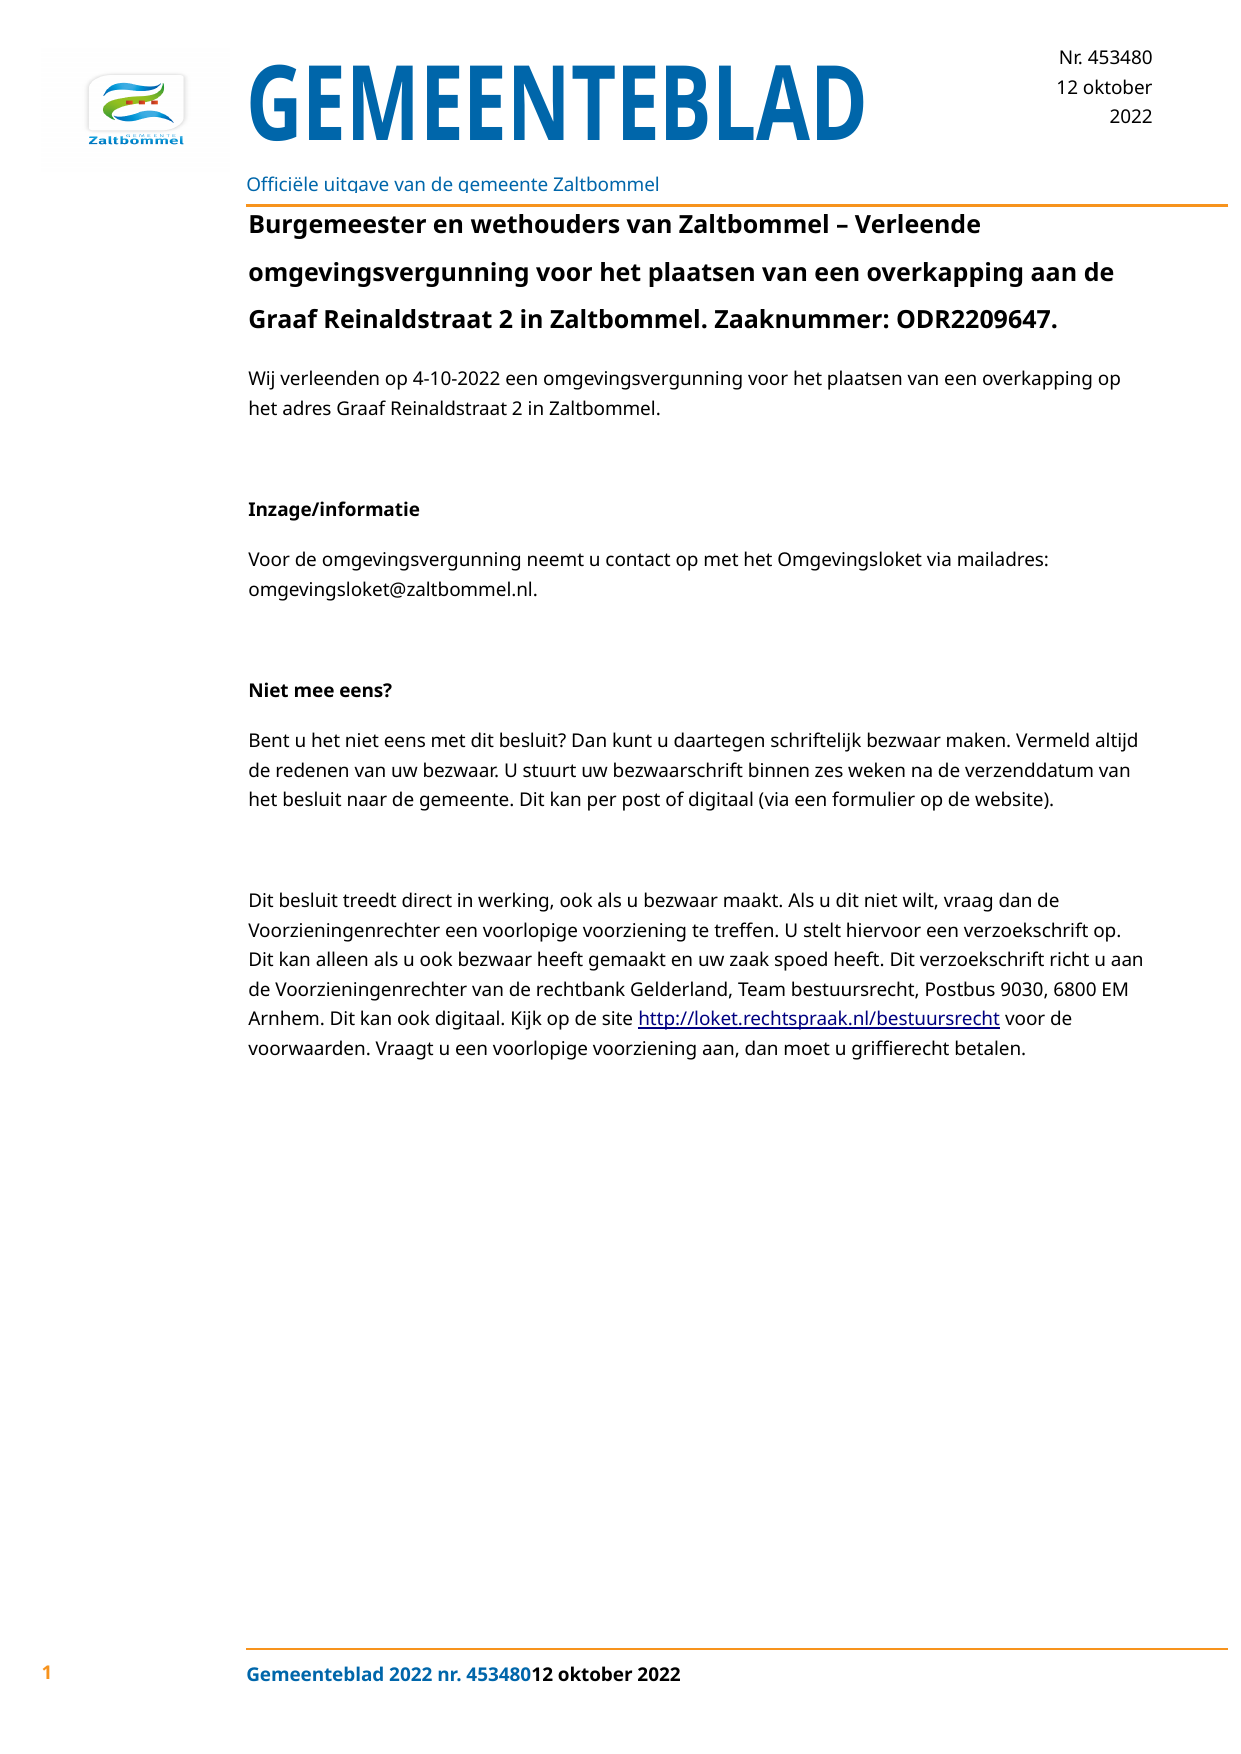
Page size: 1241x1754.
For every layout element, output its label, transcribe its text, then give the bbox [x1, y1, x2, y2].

text Niet mee eens? [248, 677, 1152, 702]
text Burgemeester en wethouders van Zaltbommel – Verleende omgevingsvergunning voor het plaatsen van een overkapping aan de Graaf Reinaldstraat 2 in Zaltbommel. Zaaknummer: ODR2209647. [248, 207, 1152, 336]
text Voor de omgevingsvergunning neemt u contact op met het Omgevingsloket via mailadres: omgevingsloket@zaltbommel.nl. [248, 546, 1152, 602]
text Bent u het niet eens met dit besluit? Dan kunt u daartegen schriftelijk bezwaar maken. Vermeld altijd de redenen van uw bezwaar. U stuurt uw bezwaarschrift binnen zes weken na de verzenddatum van het besluit naar de gemeente. Dit kan per post of digitaal (via een formulier op de website). [248, 727, 1152, 812]
text Wij verleenden op 4-10-2022 een omgevingsvergunning voor het plaatsen van een overkapping op het adres Graaf Reinaldstraat 2 in Zaltbommel. [248, 366, 1152, 421]
text Inzage/informatie [248, 496, 1152, 522]
text Dit besluit treedt direct in werking, ook als u bezwaar maakt. Als u dit niet wilt, vraag dan de Voorzieningenrechter een voorlopige voorziening te treffen. U stelt hiervoor een verzoekschrift op. Dit kan alleen als u ook bezwaar heeft gemaakt en uw zaak spoed heeft. Dit verzoekschrift richt u aan de Voorzieningenrechter van de rechtbank Gelderland, Team bestuursrecht, Postbus 9030, 6800 EM Arnhem. Dit kan ook digitaal. Kijk op de site http://loket.rechtspraak.nl/bestuursrecht voor de voorwaarden. Vraagt u een voorlopige voorziening aan, dan moet u griffierecht betalen. [248, 887, 1152, 1061]
picture [41, 47, 231, 172]
